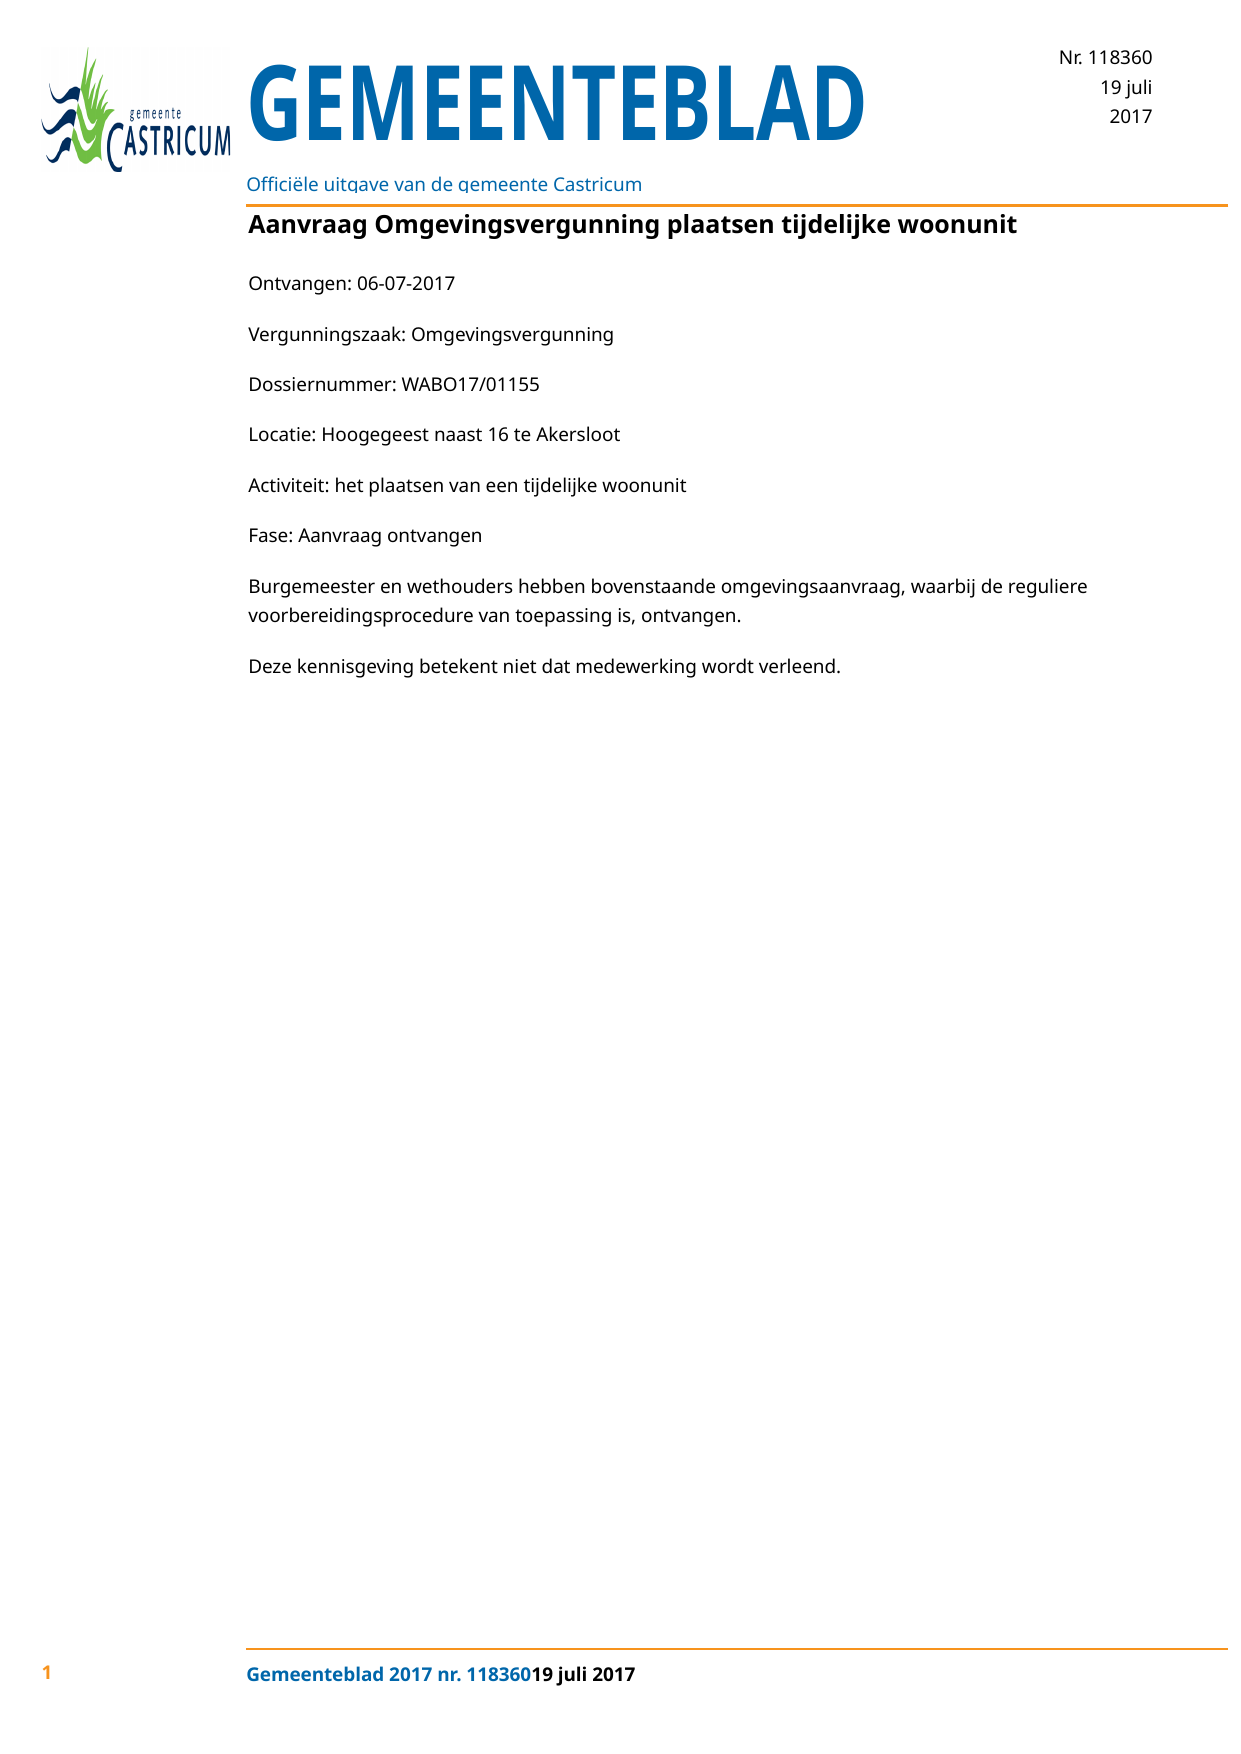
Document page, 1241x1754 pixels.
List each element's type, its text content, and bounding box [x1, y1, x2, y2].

text Fase: Aanvraag ontvangen [248, 522, 1152, 548]
text Burgemeester en wethouders hebben bovenstaande omgevingsaanvraag, waarbij de reguliere voorbereidingsprocedure van toepassing is, ontvangen. [248, 573, 1152, 628]
text Aanvraag Omgevingsvergunning plaatsen tijdelijke woonunit [248, 207, 1152, 241]
text Locatie: Hoogegeest naast 16 te Akersloot [248, 422, 1152, 447]
text Dossiernummer: WABO17/01155 [248, 371, 1152, 397]
picture [41, 47, 231, 172]
text Deze kennisgeving betekent niet dat medewerking wordt verleend. [248, 653, 1152, 678]
text Ontvangen: 06-07-2017 [248, 270, 1152, 296]
text Activiteit: het plaatsen van een tijdelijke woonunit [248, 472, 1152, 498]
text Vergunningszaak: Omgevingsvergunning [248, 321, 1152, 346]
